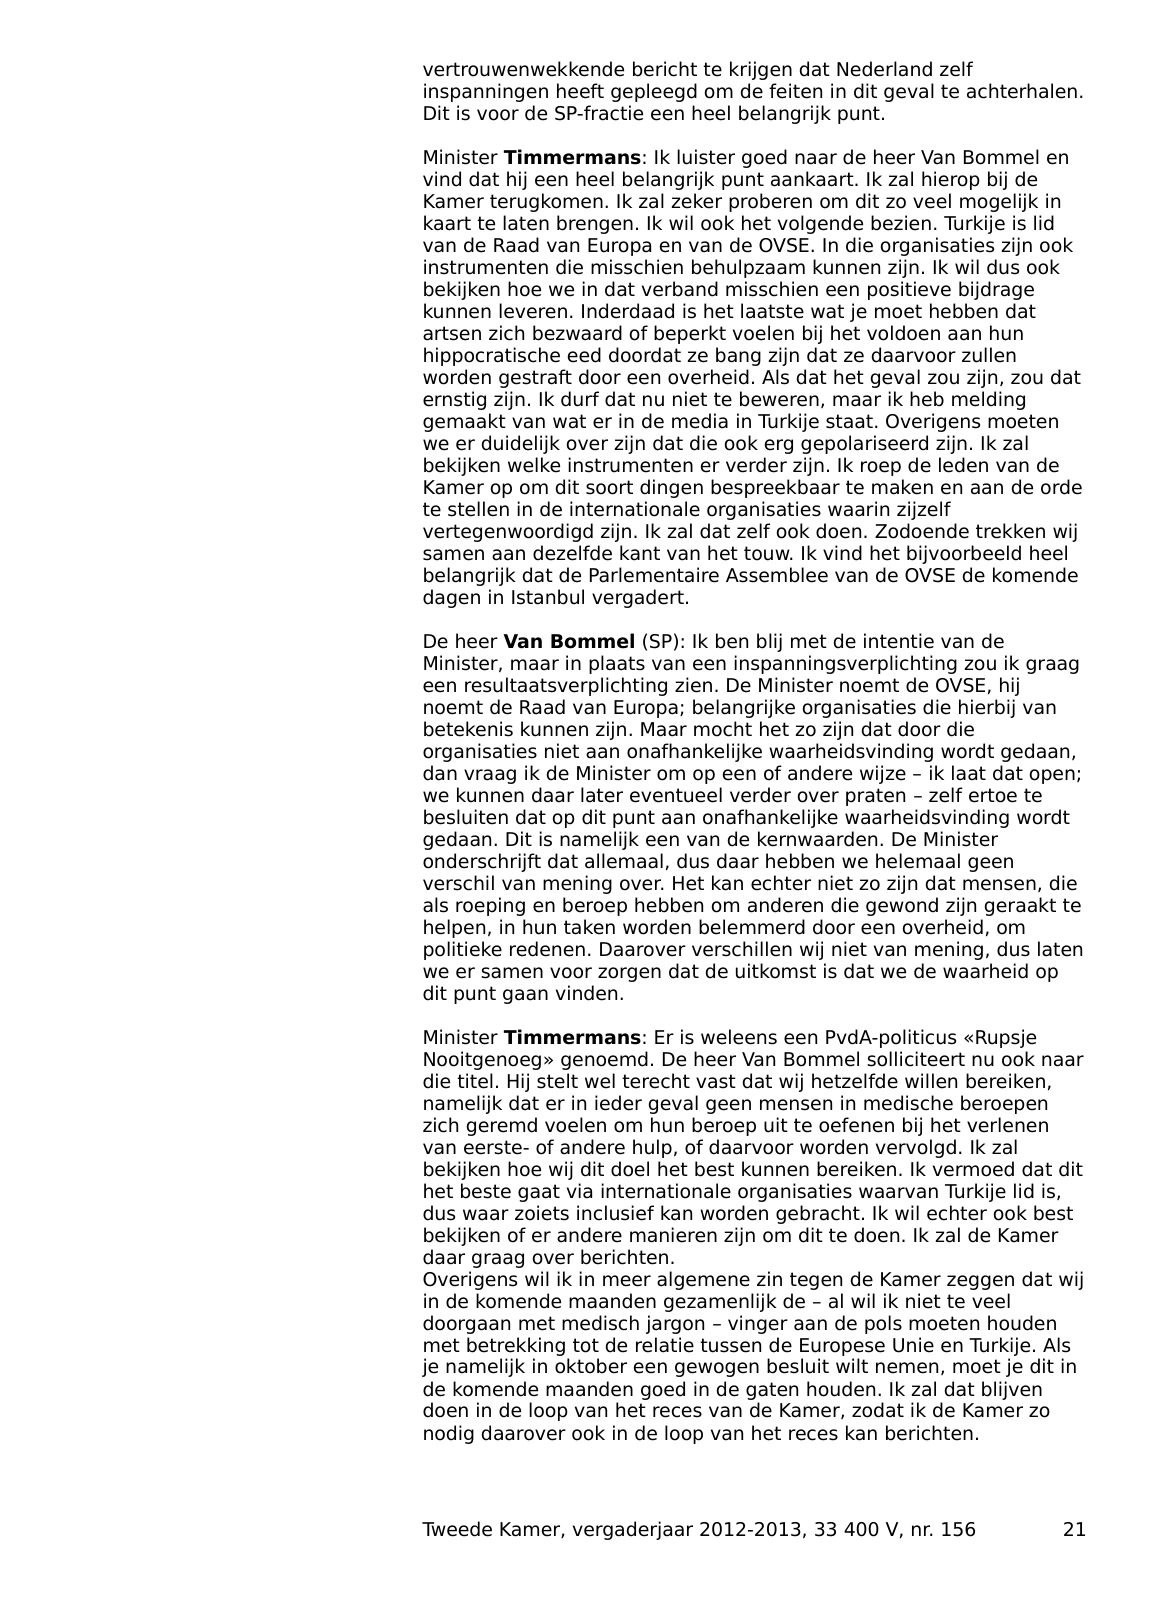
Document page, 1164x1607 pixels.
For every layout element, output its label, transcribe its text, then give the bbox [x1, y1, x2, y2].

text Overigens wil ik in meer algemene zin tegen de Kamer zeggen dat wij in de komende maanden gezamenlijk de – al wil ik niet te veel doorgaan met medisch jargon – vinger aan de pols moeten houden met betrekking tot de relatie tussen de Europese Unie en Turkije. Als je namelijk in oktober een gewogen besluit wilt nemen, moet je dit in de komende maanden goed in de gaten houden. Ik zal dat blijven doen in de loop van het reces van de Kamer, zodat ik de Kamer zo nodig daarover ook in de loop van het reces kan berichten. [422, 1268, 1087, 1444]
text De heer Van Bommel (SP): Ik ben blij met de intentie van de Minister, maar in plaats van een inspanningsverplichting zou ik graag een resultaatsverplichting zien. De Minister noemt de OVSE, hij noemt de Raad van Europa; belangrijke organisaties die hierbij van betekenis kunnen zijn. Maar mocht het zo zijn dat door die organisaties niet aan onafhankelijke waarheidsvinding wordt gedaan, dan vraag ik de Minister om op een of andere wijze – ik laat dat open; we kunnen daar later eventueel verder over praten – zelf ertoe te besluiten dat op dit punt aan onafhankelijke waarheidsvinding wordt gedaan. Dit is namelijk een van de kernwaarden. De Minister onderschrijft dat allemaal, dus daar hebben we helemaal geen verschil van mening over. Het kan echter niet zo zijn dat mensen, die als roeping en beroep hebben om anderen die gewond zijn geraakt te helpen, in hun taken worden belemmerd door een overheid, om politieke redenen. Daarover verschillen wij niet van mening, dus laten we er samen voor zorgen dat de uitkomst is dat we de waarheid op dit punt gaan vinden. [422, 631, 1087, 1004]
text Minister Timmermans: Ik luister goed naar de heer Van Bommel en vind dat hij een heel belangrijk punt aankaart. Ik zal hierop bij de Kamer terugkomen. Ik zal zeker proberen om dit zo veel mogelijk in kaart te laten brengen. Ik wil ook het volgende bezien. Turkije is lid van de Raad van Europa en van de OVSE. In die organisaties zijn ook instrumenten die misschien behulpzaam kunnen zijn. Ik wil dus ook bekijken hoe we in dat verband misschien een positieve bijdrage kunnen leveren. Inderdaad is het laatste wat je moet hebben dat artsen zich bezwaard of beperkt voelen bij het voldoen aan hun hippocratische eed doordat ze bang zijn dat ze daarvoor zullen worden gestraft door een overheid. Als dat het geval zou zijn, zou dat ernstig zijn. Ik durf dat nu niet te beweren, maar ik heb melding gemaakt van wat er in de media in Turkije staat. Overigens moeten we er duidelijk over zijn dat die ook erg gepolariseerd zijn. Ik zal bekijken welke instrumenten er verder zijn. Ik roep de leden van de Kamer op om dit soort dingen bespreekbaar te maken en aan de orde te stellen in de internationale organisaties waarin zijzelf vertegenwoordigd zijn. Ik zal dat zelf ook doen. Zodoende trekken wij samen aan dezelfde kant van het touw. Ik vind het bijvoorbeeld heel belangrijk dat de Parlementaire Assemblee van de OVSE de komende dagen in Istanbul vergadert. [422, 147, 1087, 609]
text vertrouwenwekkende bericht te krijgen dat Nederland zelf inspanningen heeft gepleegd om de feiten in dit geval te achterhalen. Dit is voor de SP-fractie een heel belangrijk punt. [422, 59, 1087, 125]
text Minister Timmermans: Er is weleens een PvdA-politicus «Rupsje Nooitgenoeg» genoemd. De heer Van Bommel solliciteert nu ook naar die titel. Hij stelt wel terecht vast dat wij hetzelfde willen bereiken, namelijk dat er in ieder geval geen mensen in medische beroepen zich geremd voelen om hun beroep uit te oefenen bij het verlenen van eerste- of andere hulp, of daarvoor worden vervolgd. Ik zal bekijken hoe wij dit doel het best kunnen bereiken. Ik vermoed dat dit het beste gaat via internationale organisaties waarvan Turkije lid is, dus waar zoiets inclusief kan worden gebracht. Ik wil echter ook best bekijken of er andere manieren zijn om dit te doen. Ik zal de Kamer daar graag over berichten. [422, 1027, 1087, 1268]
